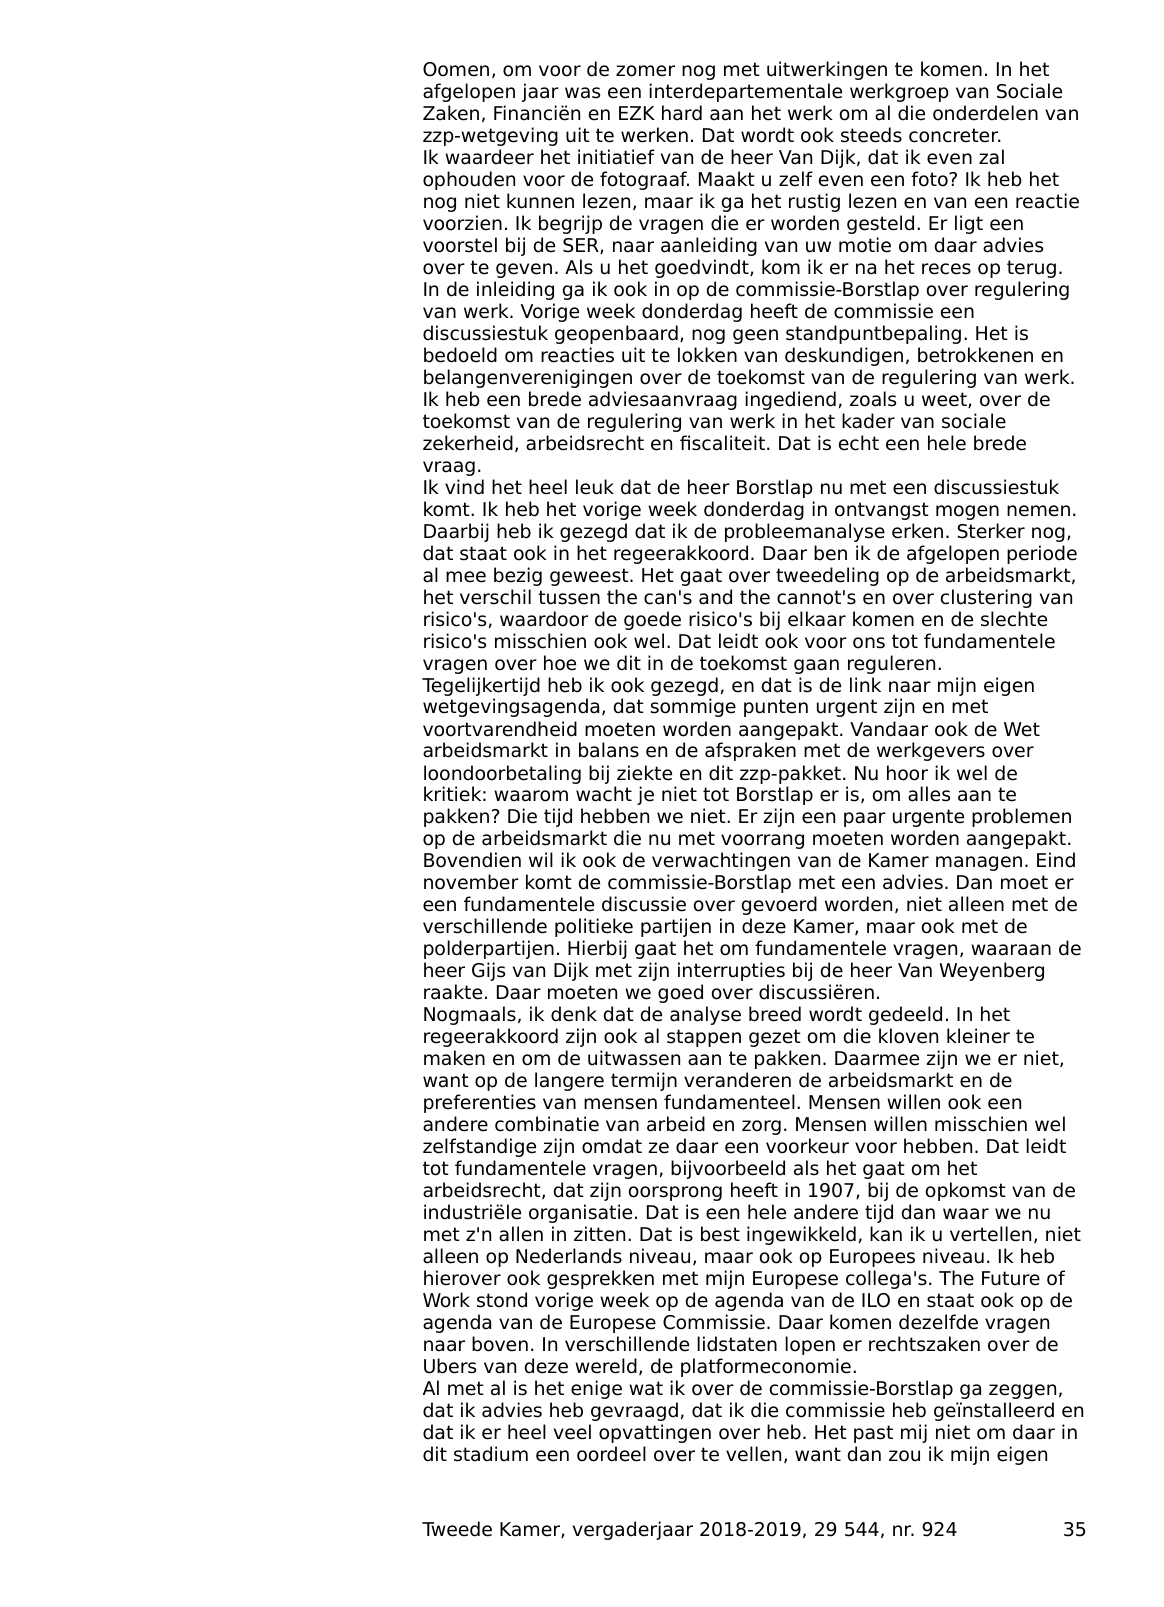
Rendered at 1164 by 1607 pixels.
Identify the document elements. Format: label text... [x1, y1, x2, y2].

text In de inleiding ga ik ook in op de commissie-Borstlap over regulering van werk. Vorige week donderdag heeft de commissie een discussiestuk geopenbaard, nog geen standpuntbepaling. Het is bedoeld om reacties uit te lokken van deskundigen, betrokkenen en belangenverenigingen over de toekomst van de regulering van werk. Ik heb een brede adviesaanvraag ingediend, zoals u weet, over de toekomst van de regulering van werk in het kader van sociale zekerheid, arbeidsrecht en fiscaliteit. Dat is echt een hele brede vraag. [422, 279, 1087, 477]
text Ik waardeer het initiatief van de heer Van Dijk, dat ik even zal ophouden voor de fotograaf. Maakt u zelf even een foto? Ik heb het nog niet kunnen lezen, maar ik ga het rustig lezen en van een reactie voorzien. Ik begrijp de vragen die er worden gesteld. Er ligt een voorstel bij de SER, naar aanleiding van uw motie om daar advies over te geven. Als u het goedvindt, kom ik er na het reces op terug. [422, 147, 1087, 279]
text Nogmaals, ik denk dat de analyse breed wordt gedeeld. In het regeerakkoord zijn ook al stappen gezet om die kloven kleiner te maken en om de uitwassen aan te pakken. Daarmee zijn we er niet, want op de langere termijn veranderen de arbeidsmarkt en de preferenties van mensen fundamenteel. Mensen willen ook een andere combinatie van arbeid en zorg. Mensen willen misschien wel zelfstandige zijn omdat ze daar een voorkeur voor hebben. Dat leidt tot fundamentele vragen, bijvoorbeeld als het gaat om het arbeidsrecht, dat zijn oorsprong heeft in 1907, bij de opkomst van de industriële organisatie. Dat is een hele andere tijd dan waar we nu met z'n allen in zitten. Dat is best ingewikkeld, kan ik u vertellen, niet alleen op Nederlands niveau, maar ook op Europees niveau. Ik heb hierover ook gesprekken met mijn Europese collega's. The Future of Work stond vorige week op de agenda van de ILO en staat ook op de agenda van de Europese Commissie. Daar komen dezelfde vragen naar boven. In verschillende lidstaten lopen er rechtszaken over de Ubers van deze wereld, de platformeconomie. [422, 1004, 1087, 1378]
text Bovendien wil ik ook de verwachtingen van de Kamer managen. Eind november komt de commissie-Borstlap met een advies. Dan moet er een fundamentele discussie over gevoerd worden, niet alleen met de verschillende politieke partijen in deze Kamer, maar ook met de polderpartijen. Hierbij gaat het om fundamentele vragen, waaraan de heer Gijs van Dijk met zijn interrupties bij de heer Van Weyenberg raakte. Daar moeten we goed over discussiëren. [422, 850, 1087, 1004]
text Al met al is het enige wat ik over de commissie-Borstlap ga zeggen, dat ik advies heb gevraagd, dat ik die commissie heb geïnstalleerd en dat ik er heel veel opvattingen over heb. Het past mij niet om daar in dit stadium een oordeel over te vellen, want dan zou ik mijn eigen [422, 1378, 1087, 1466]
text Ik vind het heel leuk dat de heer Borstlap nu met een discussiestuk komt. Ik heb het vorige week donderdag in ontvangst mogen nemen. Daarbij heb ik gezegd dat ik de probleemanalyse erken. Sterker nog, dat staat ook in het regeerakkoord. Daar ben ik de afgelopen periode al mee bezig geweest. Het gaat over tweedeling op de arbeidsmarkt, het verschil tussen the can's and the cannot's en over clustering van risico's, waardoor de goede risico's bij elkaar komen en de slechte risico's misschien ook wel. Dat leidt ook voor ons tot fundamentele vragen over hoe we dit in de toekomst gaan reguleren. [422, 477, 1087, 674]
text Oomen, om voor de zomer nog met uitwerkingen te komen. In het afgelopen jaar was een interdepartementale werkgroep van Sociale Zaken, Financiën en EZK hard aan het werk om al die onderdelen van zzp-wetgeving uit te werken. Dat wordt ook steeds concreter. [422, 59, 1087, 147]
text Tegelijkertijd heb ik ook gezegd, en dat is de link naar mijn eigen wetgevingsagenda, dat sommige punten urgent zijn en met voortvarendheid moeten worden aangepakt. Vandaar ook de Wet arbeidsmarkt in balans en de afspraken met de werkgevers over loondoorbetaling bij ziekte en dit zzp-pakket. Nu hoor ik wel de kritiek: waarom wacht je niet tot Borstlap er is, om alles aan te pakken? Die tijd hebben we niet. Er zijn een paar urgente problemen op de arbeidsmarkt die nu met voorrang moeten worden aangepakt. [422, 674, 1087, 850]
